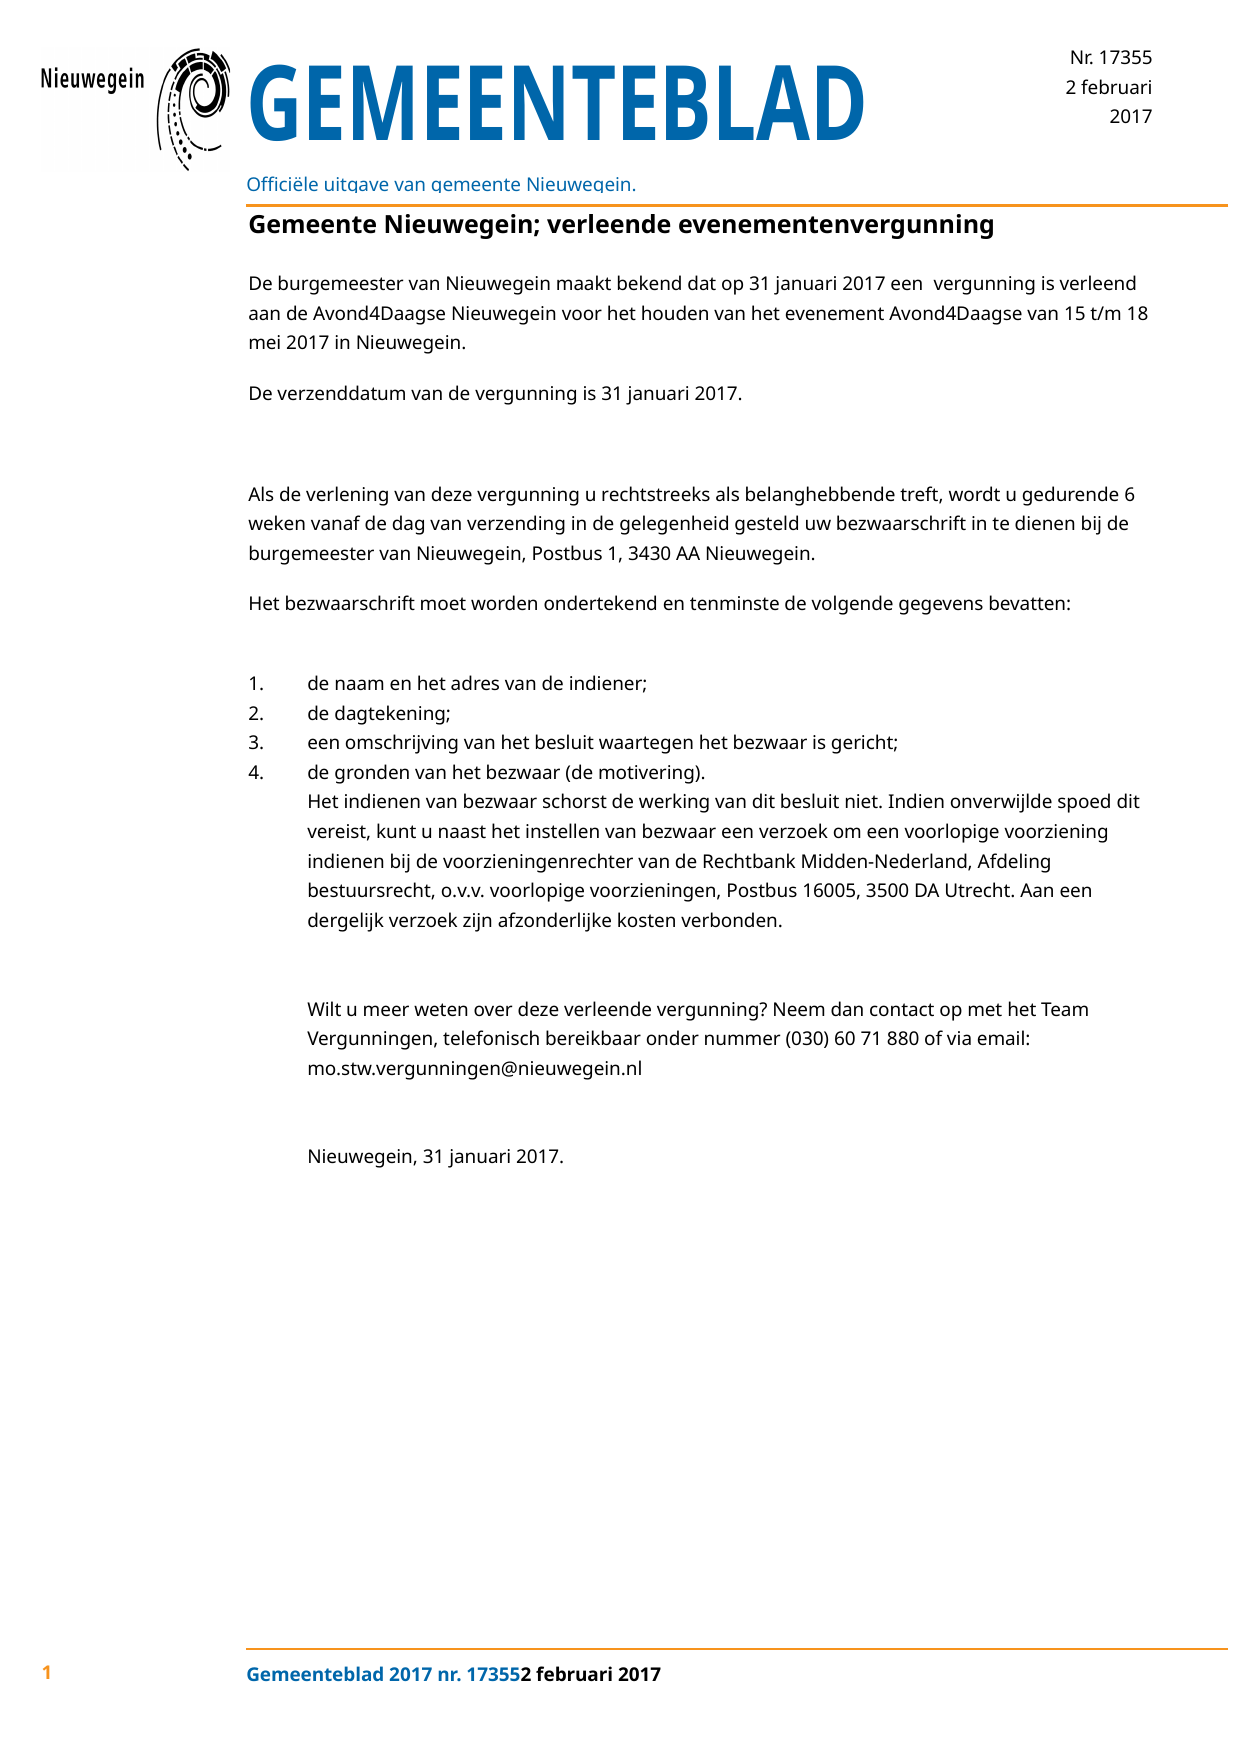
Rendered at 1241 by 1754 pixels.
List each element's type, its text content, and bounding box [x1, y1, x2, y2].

list Wilt u meer weten over deze verleende vergunning? Neem dan contact op met het Team Vergunningen, telefonisch bereikbaar onder nummer (030) 60 71 880 of via email: mo.stw.vergunningen@nieuwegein.nl [248, 996, 1152, 1081]
list Het indienen van bezwaar schorst de werking van dit besluit niet. Indien onverwijlde spoed dit vereist, kunt u naast het instellen van bezwaar een verzoek om een voorlopige voorziening indienen bij de voorzieningenrechter van de Rechtbank Midden-Nederland, Afdeling bestuursrecht, o.v.v. voorlopige voorzieningen, Postbus 16005, 3500 DA Utrecht. Aan een dergelijk verzoek zijn afzonderlijke kosten verbonden. [248, 789, 1152, 933]
text Gemeente Nieuwegein; verleende evenementenvergunning [248, 207, 1152, 241]
list Nieuwegein, 31 januari 2017. [248, 1144, 1152, 1169]
list de dagtekening; [248, 700, 1152, 726]
text De verzenddatum van de vergunning is 31 januari 2017. [248, 380, 1152, 406]
picture [41, 47, 231, 172]
text Als de verlening van deze vergunning u rechtstreeks als belanghebbende treft, wordt u gedurende 6 weken vanaf de dag van verzending in de gelegenheid gesteld uw bezwaarschrift in te dienen bij de burgemeester van Nieuwegein, Postbus 1, 3430 AA Nieuwegein. [248, 481, 1152, 566]
text Het bezwaarschrift moet worden ondertekend en tenminste de volgende gegevens bevatten: [248, 590, 1152, 616]
list een omschrijving van het besluit waartegen het bezwaar is gericht; [248, 729, 1152, 755]
list de gronden van het bezwaar (de motivering). [248, 759, 1152, 785]
list de naam en het adres van de indiener; [248, 670, 1152, 696]
text De burgemeester van Nieuwegein maakt bekend dat op 31 januari 2017 een vergunning is verleend aan de Avond4Daagse Nieuwegein voor het houden van het evenement Avond4Daagse van 15 t/m 18 mei 2017 in Nieuwegein. [248, 270, 1152, 355]
